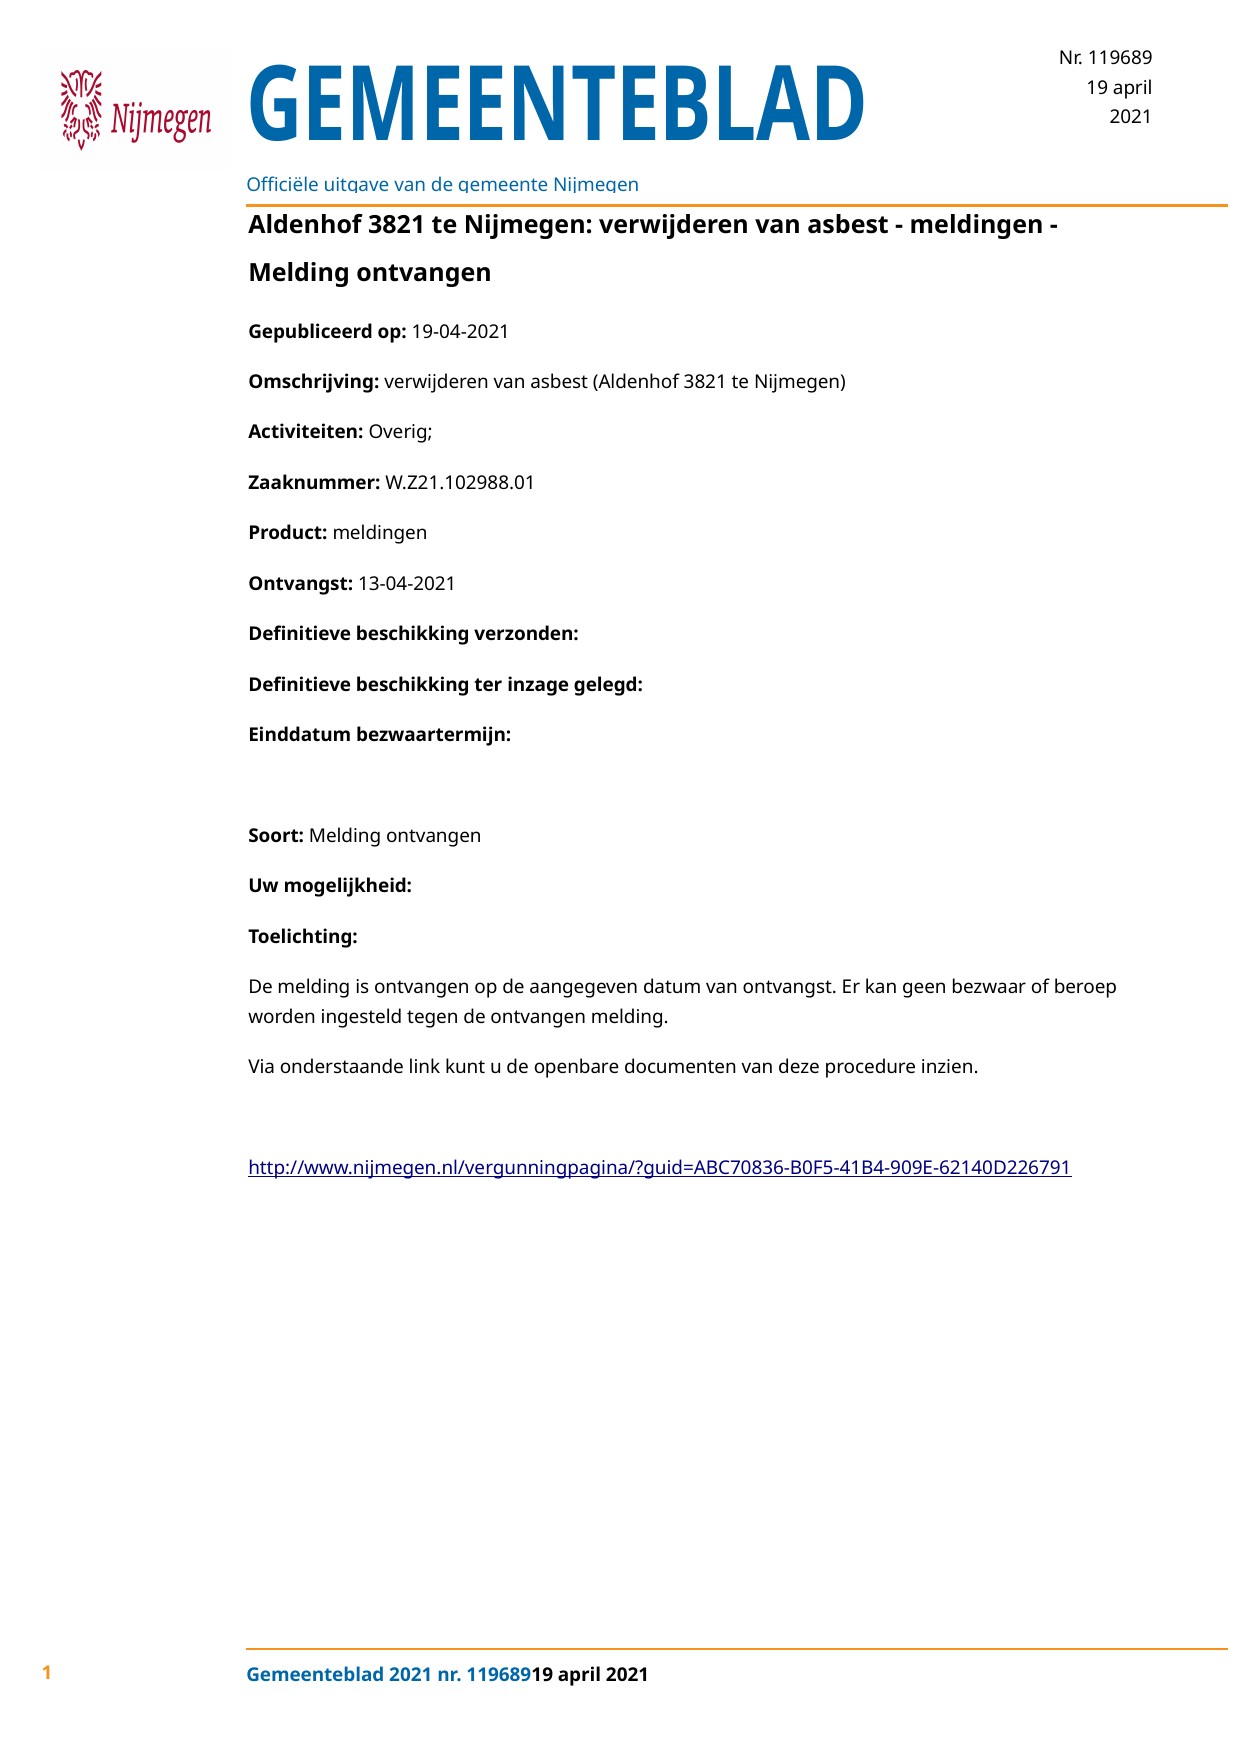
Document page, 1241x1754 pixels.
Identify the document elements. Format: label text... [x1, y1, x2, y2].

text Aldenhof 3821 te Nijmegen: verwijderen van asbest - meldingen - Melding ontvangen [248, 207, 1152, 288]
text De melding is ontvangen op de aangegeven datum van ontvangst. Er kan geen bezwaar of beroep worden ingesteld tegen de ontvangen melding. [248, 973, 1152, 1029]
text Gepubliceerd op: 19-04-2021 [248, 318, 1152, 344]
text Product: meldingen [248, 519, 1152, 545]
text Ontvangst: 13-04-2021 [248, 570, 1152, 596]
text Zaaknummer: W.Z21.102988.01 [248, 469, 1152, 495]
text Definitieve beschikking verzonden: [248, 620, 1152, 646]
text Definitieve beschikking ter inzage gelegd: [248, 671, 1152, 697]
text Via onderstaande link kunt u de openbare documenten van deze procedure inzien. [248, 1053, 1152, 1079]
text Omschrijving: verwijderen van asbest (Aldenhof 3821 te Nijmegen) [248, 368, 1152, 394]
picture [41, 47, 231, 172]
text Einddatum bezwaartermijn: [248, 721, 1152, 747]
text http://www.nijmegen.nl/vergunningpagina/?guid=ABC70836-B0F5-41B4-909E-62140D226791 [248, 1154, 1152, 1180]
text Activiteiten: Overig; [248, 419, 1152, 444]
text Uw mogelijkheid: [248, 872, 1152, 898]
text Soort: Melding ontvangen [248, 822, 1152, 848]
text Toelichting: [248, 923, 1152, 949]
